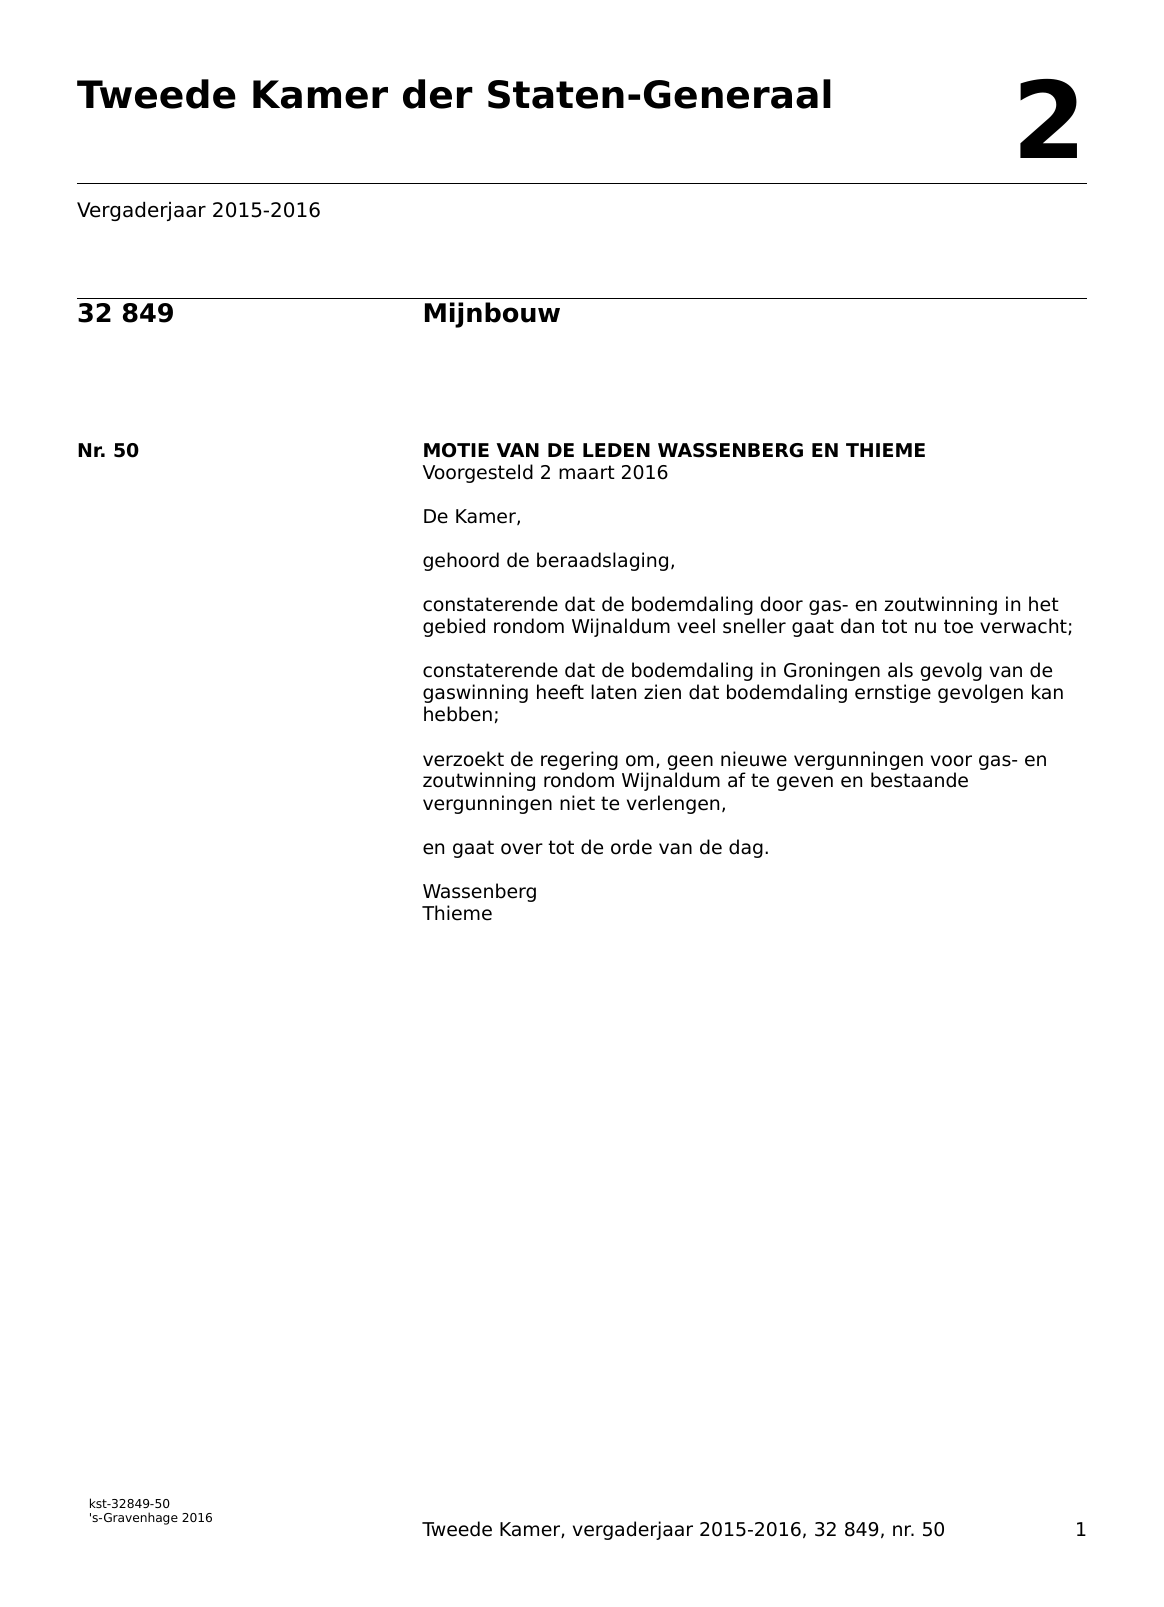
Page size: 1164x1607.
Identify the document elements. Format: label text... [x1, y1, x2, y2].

subtitle 32 849 Mijnbouw [77, 299, 1087, 329]
text constaterende dat de bodemdaling door gas- en zoutwinning in het gebied rondom Wijnaldum veel sneller gaat dan tot nu toe verwacht; [422, 594, 1087, 638]
table_header 2 [886, 59, 1087, 183]
table_cell Vergaderjaar 2015-2016 [77, 184, 1087, 298]
text gehoord de beraadslaging, [422, 550, 1087, 572]
text Wassenberg [422, 881, 1087, 903]
text constaterende dat de bodemdaling in Groningen als gevolg van de gaswinning heeft laten zien dat bodemdaling ernstige gevolgen kan hebben; [422, 660, 1087, 726]
table_header Tweede Kamer der Staten-Generaal [77, 59, 886, 183]
text 's-Gravenhage 2016 [88, 1511, 323, 1525]
text De Kamer, [422, 506, 1087, 528]
text en gaat over tot de orde van de dag. [422, 837, 1087, 858]
text Thieme [422, 903, 1087, 925]
text verzoekt de regering om, geen nieuwe vergunningen voor gas- en zoutwinning rondom Wijnaldum af te geven en bestaande vergunningen niet te verlengen, [422, 748, 1087, 814]
text kst-32849-50 [88, 1497, 323, 1511]
subtitle Nr. 50 MOTIE VAN DE LEDEN WASSENBERG EN THIEME [77, 440, 1087, 462]
text Voorgesteld 2 maart 2016 [422, 462, 1087, 484]
